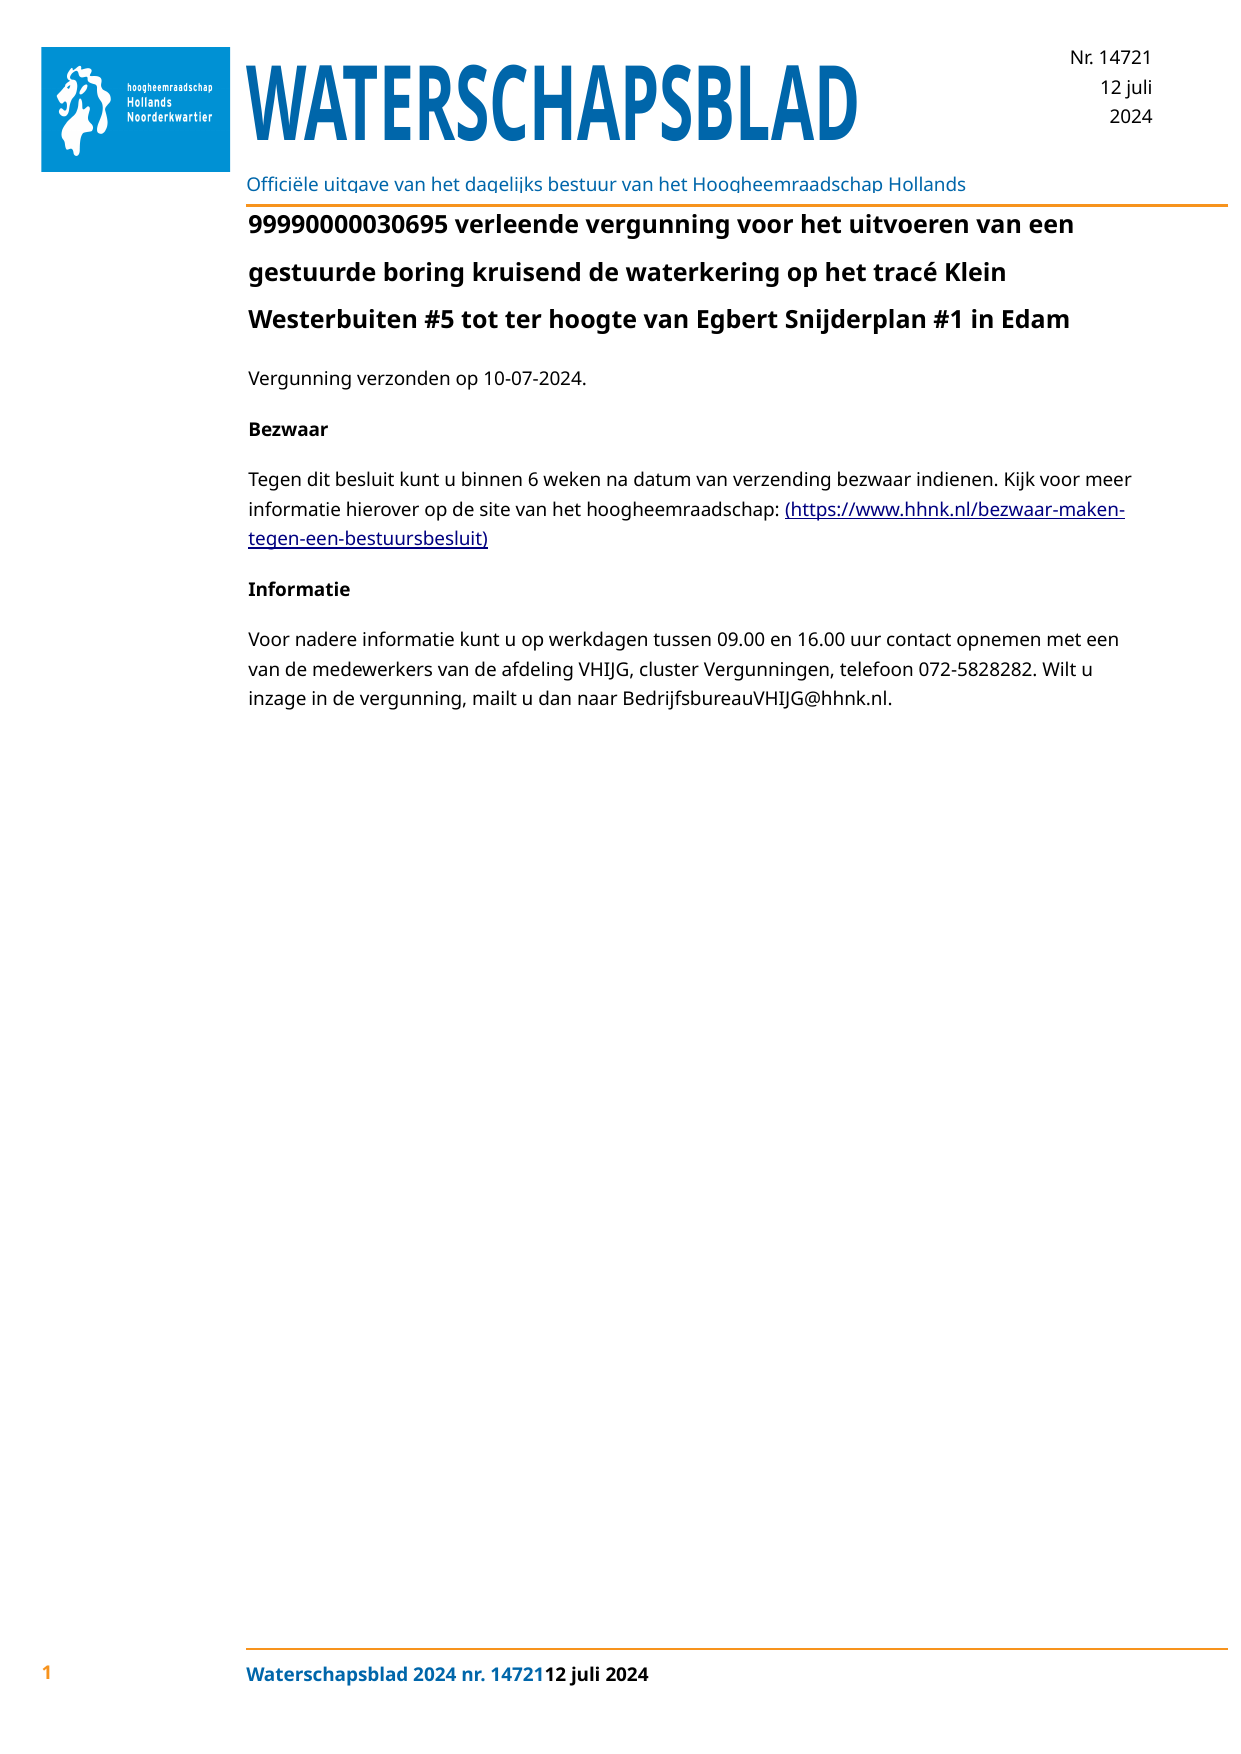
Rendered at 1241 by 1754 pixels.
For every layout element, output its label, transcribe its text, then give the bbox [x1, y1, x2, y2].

text Vergunning verzonden op 10-07-2024. [248, 366, 1152, 391]
picture [68, 69, 73, 79]
text 99990000030695 verleende vergunning voor het uitvoeren van een gestuurde boring kruisend de waterkering op het tracé Klein Westerbuiten #5 tot ter hoogte van Egbert Snijderplan #1 in Edam [248, 207, 1152, 336]
text Voor nadere informatie kunt u op werkdagen tussen 09.00 en 16.00 uur contact opnemen met een van de medewerkers van de afdeling VHIJG, cluster Vergunningen, telefoon 072-5828282. Wilt u inzage in de vergunning, mailt u dan naar BedrijfsbureauVHIJG@hhnk.nl. [248, 626, 1152, 711]
picture [58, 80, 77, 116]
text Bezwaar [248, 416, 1152, 442]
picture [80, 86, 87, 93]
picture [62, 100, 92, 155]
picture [76, 67, 110, 133]
picture [128, 98, 133, 106]
picture [128, 113, 133, 121]
text Tegen dit besluit kunt u binnen 6 weken na datum van verzending bezwaar indienen. Kijk voor meer informatie hierover op de site van het hoogheemraadschap: (https://www.hhnk.nl/bezwaar-maken-tegen-een-bestuursbesluit) [248, 466, 1152, 551]
text Informatie [248, 576, 1152, 602]
